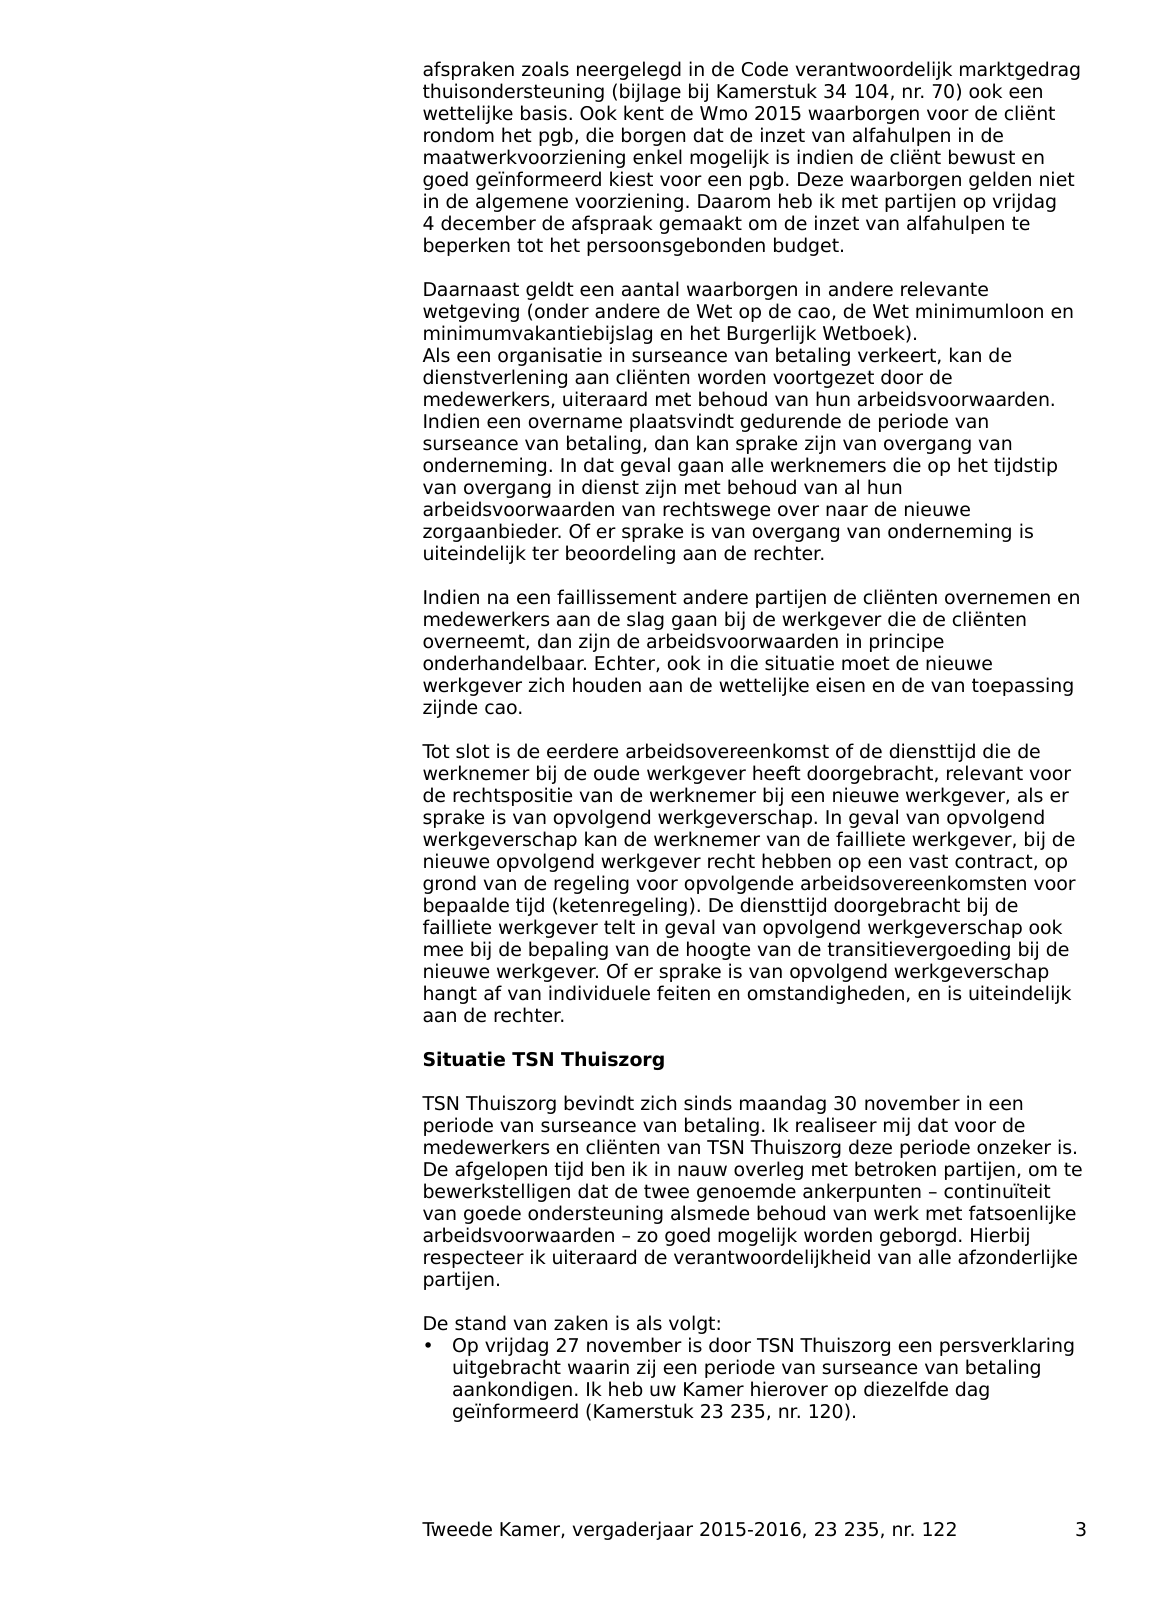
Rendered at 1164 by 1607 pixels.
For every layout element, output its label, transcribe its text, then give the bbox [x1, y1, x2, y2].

text • Op vrijdag 27 november is door TSN Thuiszorg een persverklaring uitgebracht waarin zij een periode van surseance van betaling aankondigen. Ik heb uw Kamer hierover op diezelfde dag geïnformeerd (Kamerstuk 23 235, nr. 120). [422, 1335, 1087, 1423]
text Daarnaast geldt een aantal waarborgen in andere relevante wetgeving (onder andere de Wet op de cao, de Wet minimumloon en minimumvakantiebijslag en het Burgerlijk Wetboek). [422, 279, 1087, 345]
text Indien na een faillissement andere partijen de cliënten overnemen en medewerkers aan de slag gaan bij de werkgever die de cliënten overneemt, dan zijn de arbeidsvoorwaarden in principe onderhandelbaar. Echter, ook in die situatie moet de nieuwe werkgever zich houden aan de wettelijke eisen en de van toepassing zijnde cao. [422, 587, 1087, 719]
text Tot slot is de eerdere arbeidsovereenkomst of de diensttijd die de werknemer bij de oude werkgever heeft doorgebracht, relevant voor de rechtspositie van de werknemer bij een nieuwe werkgever, als er sprake is van opvolgend werkgeverschap. In geval van opvolgend werkgeverschap kan de werknemer van de failliete werkgever, bij de nieuwe opvolgend werkgever recht hebben op een vast contract, op grond van de regeling voor opvolgende arbeidsovereenkomsten voor bepaalde tijd (ketenregeling). De diensttijd doorgebracht bij de failliete werkgever telt in geval van opvolgend werkgeverschap ook mee bij de bepaling van de hoogte van de transitievergoeding bij de nieuwe werkgever. Of er sprake is van opvolgend werkgeverschap hangt af van individuele feiten en omstandigheden, en is uiteindelijk aan de rechter. [422, 741, 1087, 1027]
text Als een organisatie in surseance van betaling verkeert, kan de dienstverlening aan cliënten worden voortgezet door de medewerkers, uiteraard met behoud van hun arbeidsvoorwaarden. Indien een overname plaatsvindt gedurende de periode van surseance van betaling, dan kan sprake zijn van overgang van onderneming. In dat geval gaan alle werknemers die op het tijdstip van overgang in dienst zijn met behoud van al hun arbeidsvoorwaarden van rechtswege over naar de nieuwe zorgaanbieder. Of er sprake is van overgang van onderneming is uiteindelijk ter beoordeling aan de rechter. [422, 345, 1087, 565]
text TSN Thuiszorg bevindt zich sinds maandag 30 november in een periode van surseance van betaling. Ik realiseer mij dat voor de medewerkers en cliënten van TSN Thuiszorg deze periode onzeker is. De afgelopen tijd ben ik in nauw overleg met betroken partijen, om te bewerkstelligen dat de twee genoemde ankerpunten – continuïteit van goede ondersteuning alsmede behoud van werk met fatsoenlijke arbeidsvoorwaarden – zo goed mogelijk worden geborgd. Hierbij respecteer ik uiteraard de verantwoordelijkheid van alle afzonderlijke partijen. [422, 1093, 1087, 1291]
text De stand van zaken is als volgt: [422, 1313, 1087, 1335]
subtitle Situatie TSN Thuiszorg [422, 1049, 1087, 1071]
text afspraken zoals neergelegd in de Code verantwoordelijk marktgedrag thuisondersteuning (bijlage bij Kamerstuk 34 104, nr. 70) ook een wettelijke basis. Ook kent de Wmo 2015 waarborgen voor de cliënt rondom het pgb, die borgen dat de inzet van alfahulpen in de maatwerkvoorziening enkel mogelijk is indien de cliënt bewust en goed geïnformeerd kiest voor een pgb. Deze waarborgen gelden niet in de algemene voorziening. Daarom heb ik met partijen op vrijdag 4 december de afspraak gemaakt om de inzet van alfahulpen te beperken tot het persoonsgebonden budget. [422, 59, 1087, 257]
